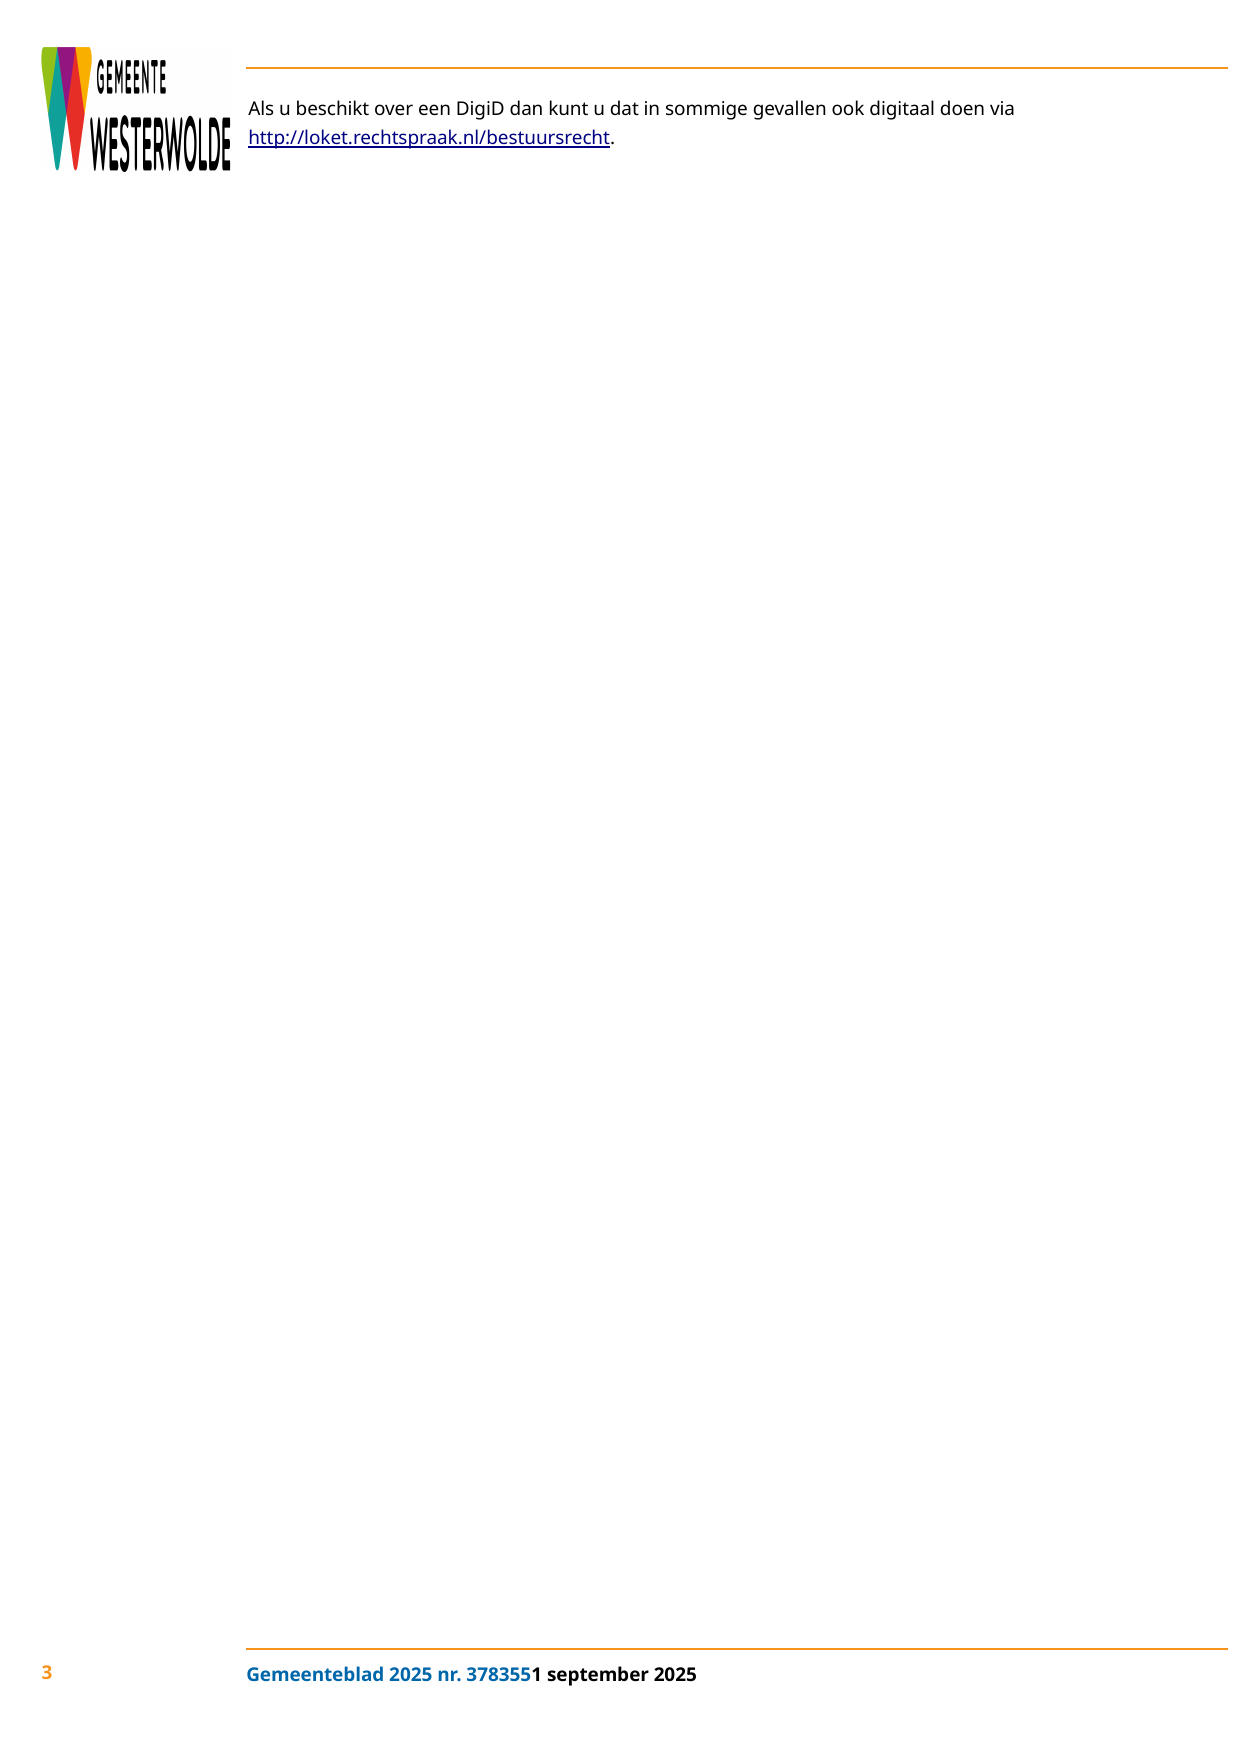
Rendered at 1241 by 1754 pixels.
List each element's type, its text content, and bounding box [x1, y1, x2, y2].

text Als u beschikt over een DigiD dan kunt u dat in sommige gevallen ook digitaal doen via http://loket.rechtspraak.nl/bestuursrecht. [248, 95, 1152, 150]
picture [41, 47, 231, 172]
